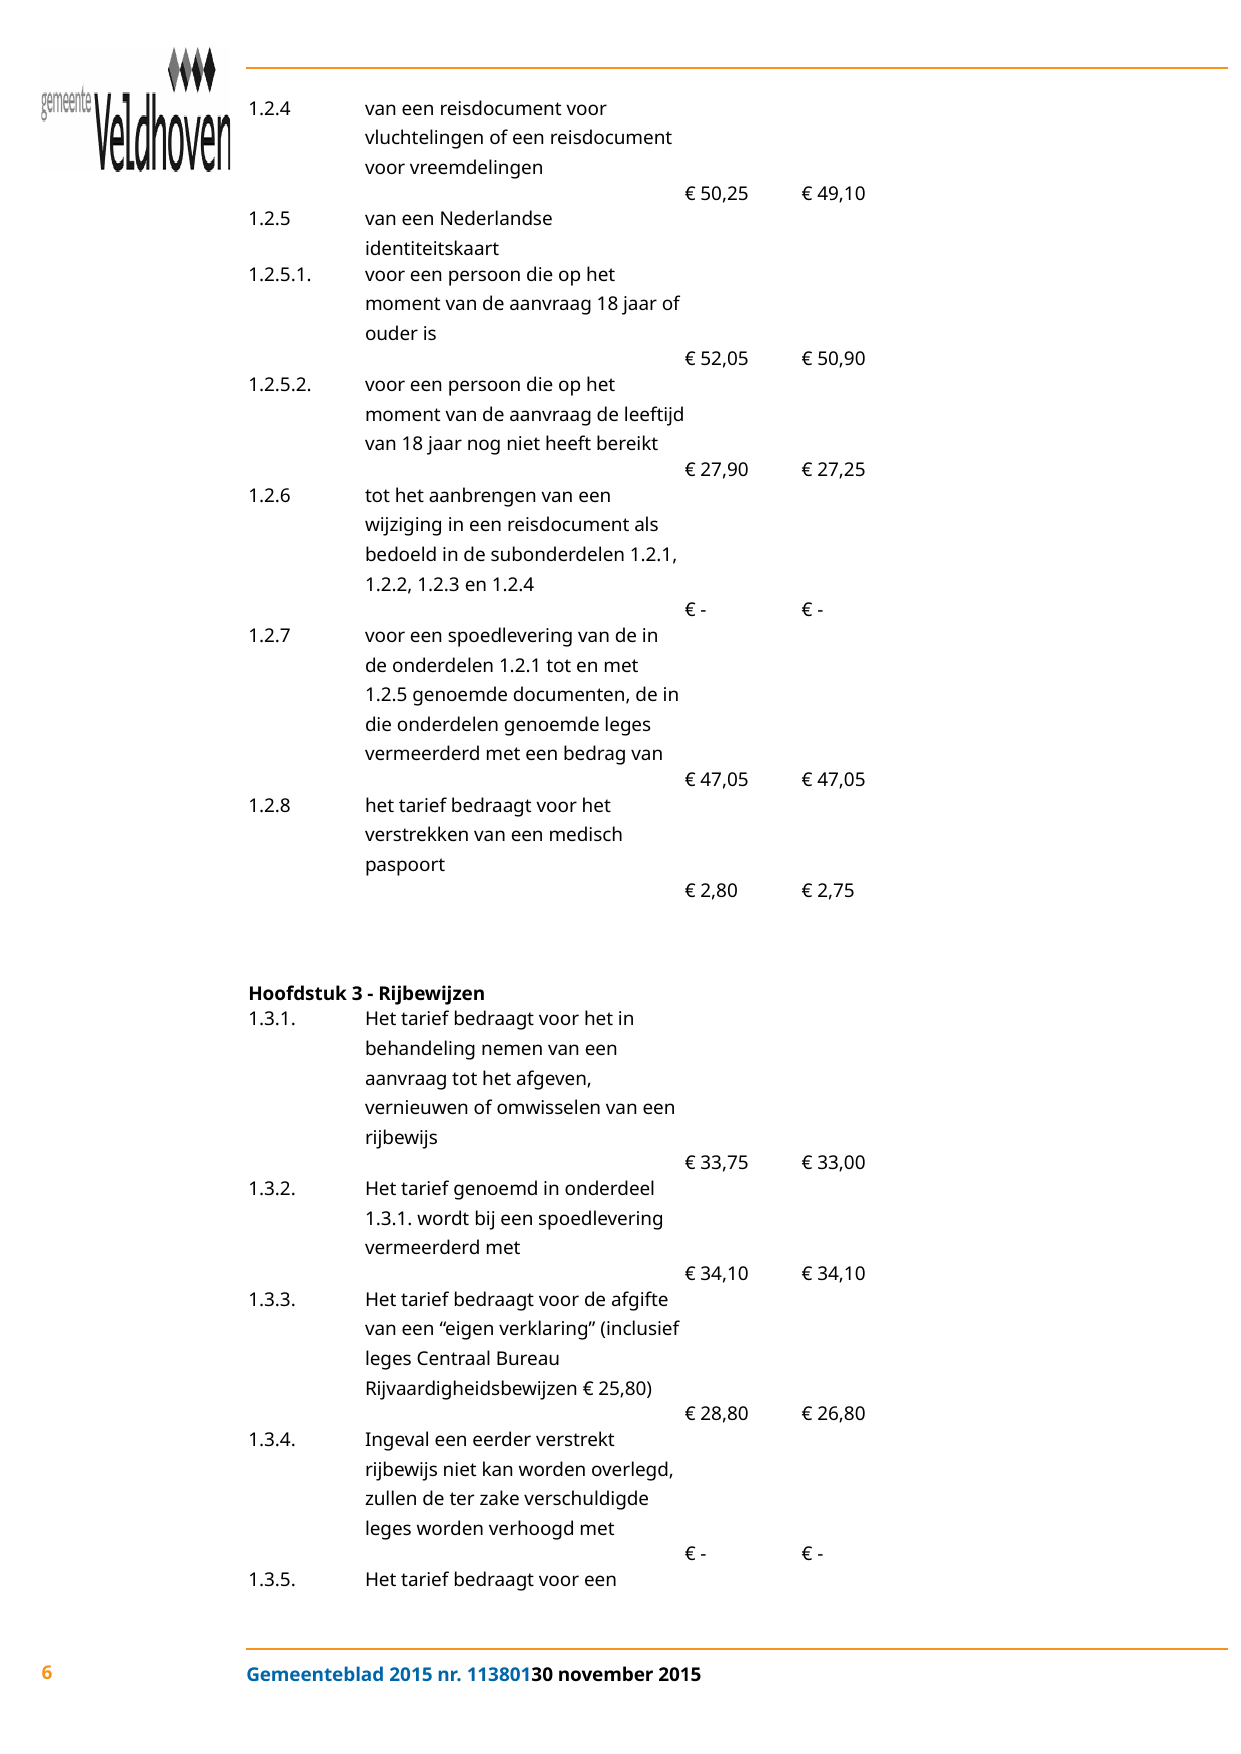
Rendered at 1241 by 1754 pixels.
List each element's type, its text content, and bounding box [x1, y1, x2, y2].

table_cell [801, 928, 918, 954]
table_cell [1035, 456, 1152, 482]
table_cell [365, 1150, 684, 1175]
picture [41, 47, 231, 172]
table_cell [918, 792, 1035, 877]
table_cell tot het aanbrengen van een wijziging in een reisdocument als bedoeld in de subonderdelen 1.2.1, 1.2.2, 1.2.3 en 1.2.4 [365, 482, 684, 596]
table_cell € 2,80 [685, 877, 801, 903]
table_cell [1035, 928, 1152, 954]
table_cell [365, 346, 684, 371]
table_cell 1.2.6 [248, 482, 365, 596]
table_cell [918, 928, 1035, 954]
table_cell 1.2.4 [248, 95, 365, 180]
table_cell € 33,75 [685, 1150, 801, 1175]
table_cell € 2,75 [801, 877, 918, 903]
table_cell 1.2.8 [248, 792, 365, 877]
table_cell [918, 980, 1035, 1006]
table_cell [685, 1426, 801, 1541]
table_cell [918, 766, 1035, 792]
table_cell [248, 928, 365, 954]
table_cell € 34,10 [685, 1260, 801, 1286]
table_cell [801, 954, 918, 980]
table_cell [1035, 877, 1152, 903]
table_cell 1.3.4. [248, 1426, 365, 1541]
table_cell [248, 1541, 365, 1566]
table_cell [1035, 95, 1152, 180]
table_cell [1035, 1150, 1152, 1175]
table_cell [248, 766, 365, 792]
table_cell [1035, 482, 1152, 596]
table_cell 1.3.1. [248, 1006, 365, 1149]
table_cell [918, 261, 1035, 346]
table_cell € 50,25 [685, 180, 801, 205]
table_cell [365, 180, 684, 205]
table_cell Hoofdstuk 3 - Rijbewijzen [248, 980, 684, 1006]
table_cell € 33,00 [801, 1150, 918, 1175]
table_cell [1035, 766, 1152, 792]
table_cell [365, 877, 684, 903]
table_cell [365, 928, 684, 954]
table_cell [1035, 1006, 1152, 1149]
table_cell [918, 1400, 1035, 1426]
table_cell 1.3.3. [248, 1286, 365, 1400]
table_cell [1035, 1175, 1152, 1260]
table_cell [918, 205, 1035, 261]
table_cell [918, 95, 1035, 180]
table_cell [801, 1566, 918, 1592]
table_cell [801, 1286, 918, 1400]
table_cell [801, 1426, 918, 1541]
table_cell [1035, 622, 1152, 766]
table_cell [918, 371, 1035, 456]
table_cell [685, 261, 801, 346]
table_cell [248, 456, 365, 482]
table_cell € 34,10 [801, 1260, 918, 1286]
table_cell voor een spoedlevering van de in de onderdelen 1.2.1 tot en met 1.2.5 genoemde documenten, de in die onderdelen genoemde leges vermeerderd met een bedrag van [365, 622, 684, 766]
table_cell van een Nederlandse identiteitskaart [365, 205, 684, 261]
table_cell [801, 205, 918, 261]
table_cell € 27,90 [685, 456, 801, 482]
table_cell [1035, 792, 1152, 877]
table_cell [685, 622, 801, 766]
table_cell [248, 596, 365, 622]
table_cell 1.2.7 [248, 622, 365, 766]
table_cell [801, 95, 918, 180]
table_cell [685, 792, 801, 877]
table_cell [248, 877, 365, 903]
table_cell € 27,25 [801, 456, 918, 482]
table_cell 1.2.5.2. [248, 371, 365, 456]
table_cell [918, 1150, 1035, 1175]
table_cell [365, 1541, 684, 1566]
table_cell Het tarief bedraagt voor het in behandeling nemen van een aanvraag tot het afgeven, vernieuwen of omwisselen van een rijbewijs [365, 1006, 684, 1149]
table_cell [918, 1566, 1035, 1592]
table_cell Ingeval een eerder verstrekt rijbewijs niet kan worden overlegd, zullen de ter zake verschuldigde leges worden verhoogd met [365, 1426, 684, 1541]
table_cell [248, 903, 365, 928]
table_cell [918, 954, 1035, 980]
table_cell [918, 622, 1035, 766]
table_cell 1.3.2. [248, 1175, 365, 1260]
table_cell [801, 482, 918, 596]
table_cell € - [801, 596, 918, 622]
table_cell [918, 1260, 1035, 1286]
table_cell [1035, 261, 1152, 346]
table_cell [685, 903, 801, 928]
table_cell [365, 456, 684, 482]
table_cell [685, 95, 801, 180]
table_cell [801, 622, 918, 766]
table_cell [685, 1286, 801, 1400]
table_cell Het tarief genoemd in onderdeel 1.3.1. wordt bij een spoedlevering vermeerderd met [365, 1175, 684, 1260]
table_cell [1035, 180, 1152, 205]
table_cell [365, 1400, 684, 1426]
table_cell [801, 903, 918, 928]
table_cell [685, 1566, 801, 1592]
table_cell [918, 1006, 1035, 1149]
table_cell [365, 766, 684, 792]
table_cell [685, 1006, 801, 1149]
table_cell 1.2.5 [248, 205, 365, 261]
table_cell [801, 1175, 918, 1260]
table_cell [1035, 1566, 1152, 1592]
table_cell [1035, 1400, 1152, 1426]
table_cell [1035, 596, 1152, 622]
table_cell [801, 261, 918, 346]
table_cell € - [685, 596, 801, 622]
table_cell [801, 792, 918, 877]
table_cell van een reisdocument voor vluchtelingen of een reisdocument voor vreemdelingen [365, 95, 684, 180]
table_cell [1035, 1286, 1152, 1400]
table_cell [685, 928, 801, 954]
table_cell [365, 903, 684, 928]
table_cell [685, 980, 801, 1006]
table_cell [1035, 371, 1152, 456]
table_cell Het tarief bedraagt voor een [365, 1566, 684, 1592]
table_cell [918, 1175, 1035, 1260]
table_cell [918, 1426, 1035, 1541]
table_cell [918, 346, 1035, 371]
table_cell [685, 1175, 801, 1260]
table_cell [365, 596, 684, 622]
table_cell € - [801, 1541, 918, 1566]
table_cell [248, 180, 365, 205]
table_cell [1035, 1260, 1152, 1286]
table_cell [918, 877, 1035, 903]
table_cell [685, 954, 801, 980]
table_cell € 49,10 [801, 180, 918, 205]
table_cell [685, 205, 801, 261]
table_cell [801, 980, 918, 1006]
table_cell [248, 346, 365, 371]
table_cell [1035, 1426, 1152, 1541]
table_cell [248, 954, 365, 980]
table_cell [1035, 903, 1152, 928]
table_cell voor een persoon die op het moment van de aanvraag 18 jaar of ouder is [365, 261, 684, 346]
table_cell € 50,90 [801, 346, 918, 371]
table_cell [918, 482, 1035, 596]
table_cell [918, 180, 1035, 205]
table_cell [801, 1006, 918, 1149]
table_cell € 52,05 [685, 346, 801, 371]
table_cell € 28,80 [685, 1400, 801, 1426]
table_cell [248, 1400, 365, 1426]
table_cell [918, 903, 1035, 928]
table_cell 1.3.5. [248, 1566, 365, 1592]
table_cell € 47,05 [685, 766, 801, 792]
table_cell [1035, 346, 1152, 371]
table_cell € - [685, 1541, 801, 1566]
table_cell [918, 1286, 1035, 1400]
table_cell [1035, 980, 1152, 1006]
table_cell [248, 1150, 365, 1175]
table_cell [685, 482, 801, 596]
table_cell [918, 1541, 1035, 1566]
table_cell voor een persoon die op het moment van de aanvraag de leeftijd van 18 jaar nog niet heeft bereikt [365, 371, 684, 456]
table_cell 1.2.5.1. [248, 261, 365, 346]
table_cell [365, 1260, 684, 1286]
table_cell het tarief bedraagt voor het verstrekken van een medisch paspoort [365, 792, 684, 877]
table_cell [1035, 1541, 1152, 1566]
table_cell [685, 371, 801, 456]
table_cell [801, 371, 918, 456]
table_cell [918, 456, 1035, 482]
table_cell [1035, 205, 1152, 261]
table_cell Het tarief bedraagt voor de afgifte van een “eigen verklaring” (inclusief leges Centraal Bureau Rijvaardigheidsbewijzen € 25,80) [365, 1286, 684, 1400]
table_cell [248, 1260, 365, 1286]
table_cell € 47,05 [801, 766, 918, 792]
table_cell [1035, 954, 1152, 980]
table_cell [365, 954, 684, 980]
table_cell € 26,80 [801, 1400, 918, 1426]
table_cell [918, 596, 1035, 622]
